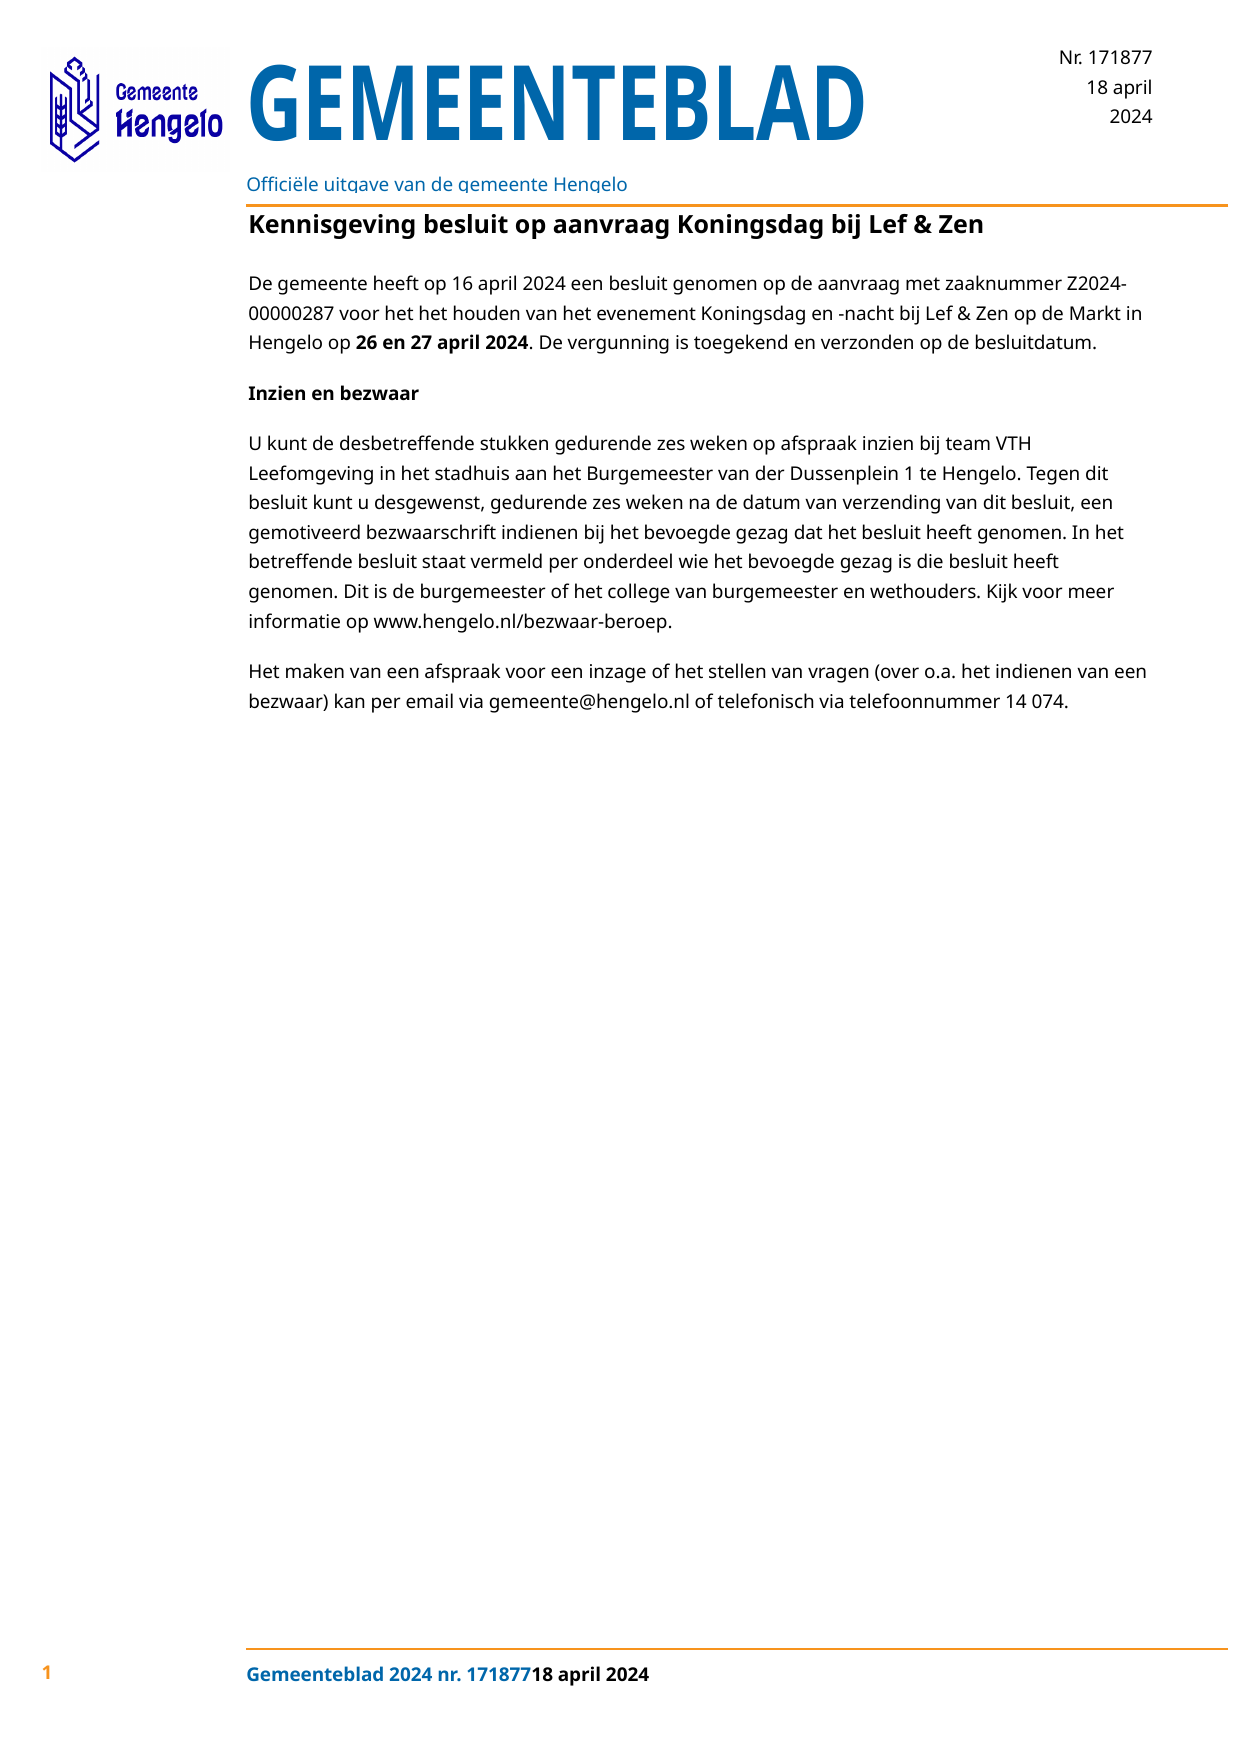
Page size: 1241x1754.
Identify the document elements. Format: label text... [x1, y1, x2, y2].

picture [41, 47, 231, 172]
text De gemeente heeft op 16 april 2024 een besluit genomen op de aanvraag met zaaknummer Z2024-00000287 voor het het houden van het evenement Koningsdag en -nacht bij Lef & Zen op de Markt in Hengelo op 26 en 27 april 2024. De vergunning is toegekend en verzonden op de besluitdatum. [248, 270, 1152, 355]
text Het maken van een afspraak voor een inzage of het stellen van vragen (over o.a. het indienen van een bezwaar) kan per email via gemeente@hengelo.nl of telefonisch via telefoonnummer 14 074. [248, 658, 1152, 713]
text Inzien en bezwaar [248, 380, 1152, 406]
text U kunt de desbetreffende stukken gedurende zes weken op afspraak inzien bij team VTH Leefomgeving in het stadhuis aan het Burgemeester van der Dussenplein 1 te Hengelo. Tegen dit besluit kunt u desgewenst, gedurende zes weken na de datum van verzending van dit besluit, een gemotiveerd bezwaarschrift indienen bij het bevoegde gezag dat het besluit heeft genomen. In het betreffende besluit staat vermeld per onderdeel wie het bevoegde gezag is die besluit heeft genomen. Dit is de burgemeester of het college van burgemeester en wethouders. Kijk voor meer informatie op www.hengelo.nl/bezwaar-beroep. [248, 430, 1152, 633]
text Kennisgeving besluit op aanvraag Koningsdag bij Lef & Zen [248, 207, 1152, 241]
